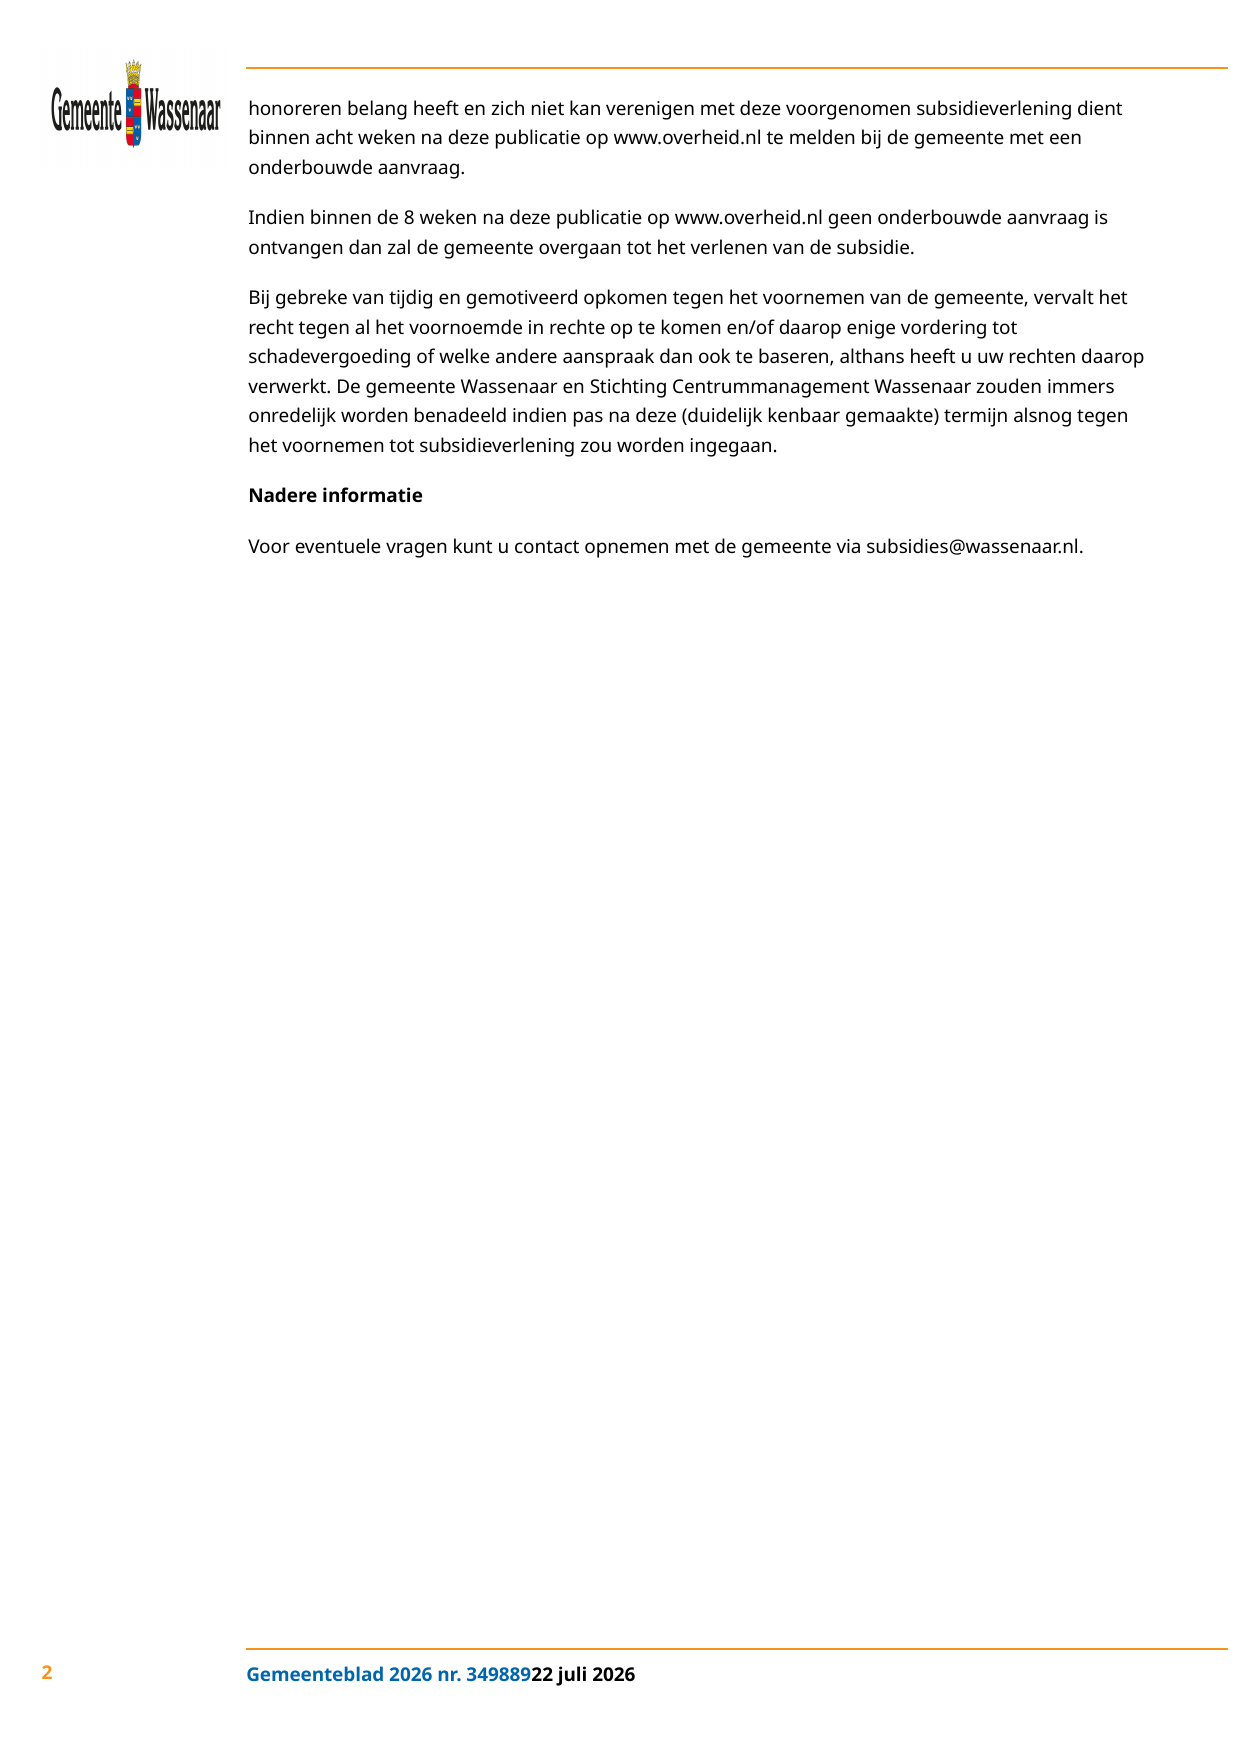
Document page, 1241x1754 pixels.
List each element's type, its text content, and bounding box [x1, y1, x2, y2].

text Indien binnen de 8 weken na deze publicatie op www.overheid.nl geen onderbouwde aanvraag is ontvangen dan zal de gemeente overgaan tot het verlenen van de subsidie. [248, 204, 1152, 260]
picture [41, 47, 231, 172]
text Nadere informatie [248, 483, 1152, 508]
text Bij gebreke van tijdig en gemotiveerd opkomen tegen het voornemen van de gemeente, vervalt het recht tegen al het voornoemde in rechte op te komen en/of daarop enige vordering tot schadevergoeding of welke andere aanspraak dan ook te baseren, althans heeft u uw rechten daarop verwerkt. De gemeente Wassenaar en Stichting Centrummanagement Wassenaar zouden immers onredelijk worden benadeeld indien pas na deze (duidelijk kenbaar gemaakte) termijn alsnog tegen het voornemen tot subsidieverlening zou worden ingegaan. [248, 284, 1152, 458]
text Voor eventuele vragen kunt u contact opnemen met de gemeente via subsidies@wassenaar.nl. [248, 533, 1152, 559]
text honoreren belang heeft en zich niet kan verenigen met deze voorgenomen subsidieverlening dient binnen acht weken na deze publicatie op www.overheid.nl te melden bij de gemeente met een onderbouwde aanvraag. [248, 95, 1152, 180]
